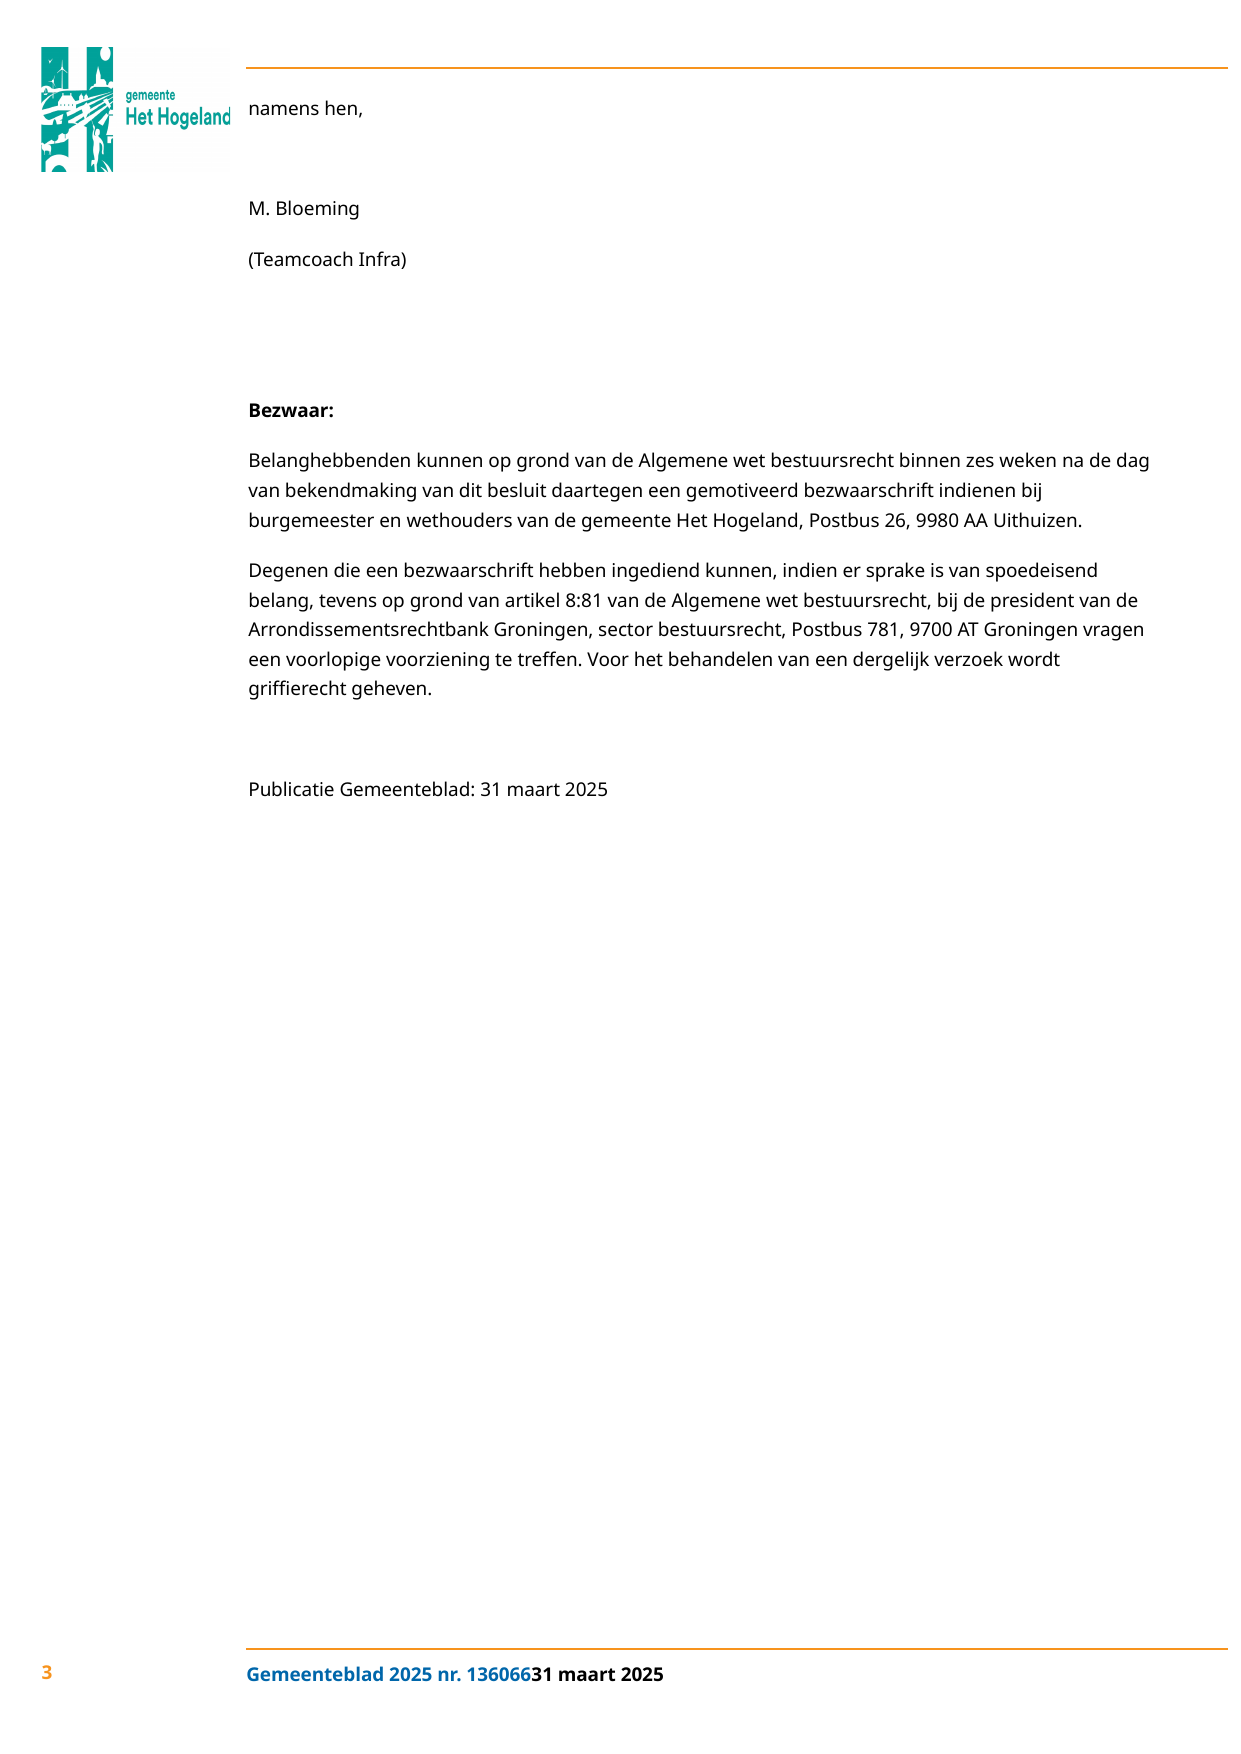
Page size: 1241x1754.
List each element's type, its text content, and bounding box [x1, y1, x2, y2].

text M. Bloeming [248, 196, 1152, 221]
text Bezwaar: [248, 397, 1152, 423]
text Publicatie Gemeenteblad: 31 maart 2025 [248, 776, 1152, 802]
text Degenen die een bezwaarschrift hebben ingediend kunnen, indien er sprake is van spoedeisend belang, tevens op grond van artikel 8:81 van de Algemene wet bestuursrecht, bij de president van de Arrondissementsrechtbank Groningen, sector bestuursrecht, Postbus 781, 9700 AT Groningen vragen een voorlopige voorziening te treffen. Voor het behandelen van een dergelijk verzoek wordt griffierecht geheven. [248, 557, 1152, 701]
text namens hen, [248, 95, 1152, 121]
picture [41, 47, 231, 172]
text Belanghebbenden kunnen op grond van de Algemene wet bestuursrecht binnen zes weken na de dag van bekendmaking van dit besluit daartegen een gemotiveerd bezwaarschrift indienen bij burgemeester en wethouders van de gemeente Het Hogeland, Postbus 26, 9980 AA Uithuizen. [248, 448, 1152, 533]
text (Teamcoach Infra) [248, 246, 1152, 272]
